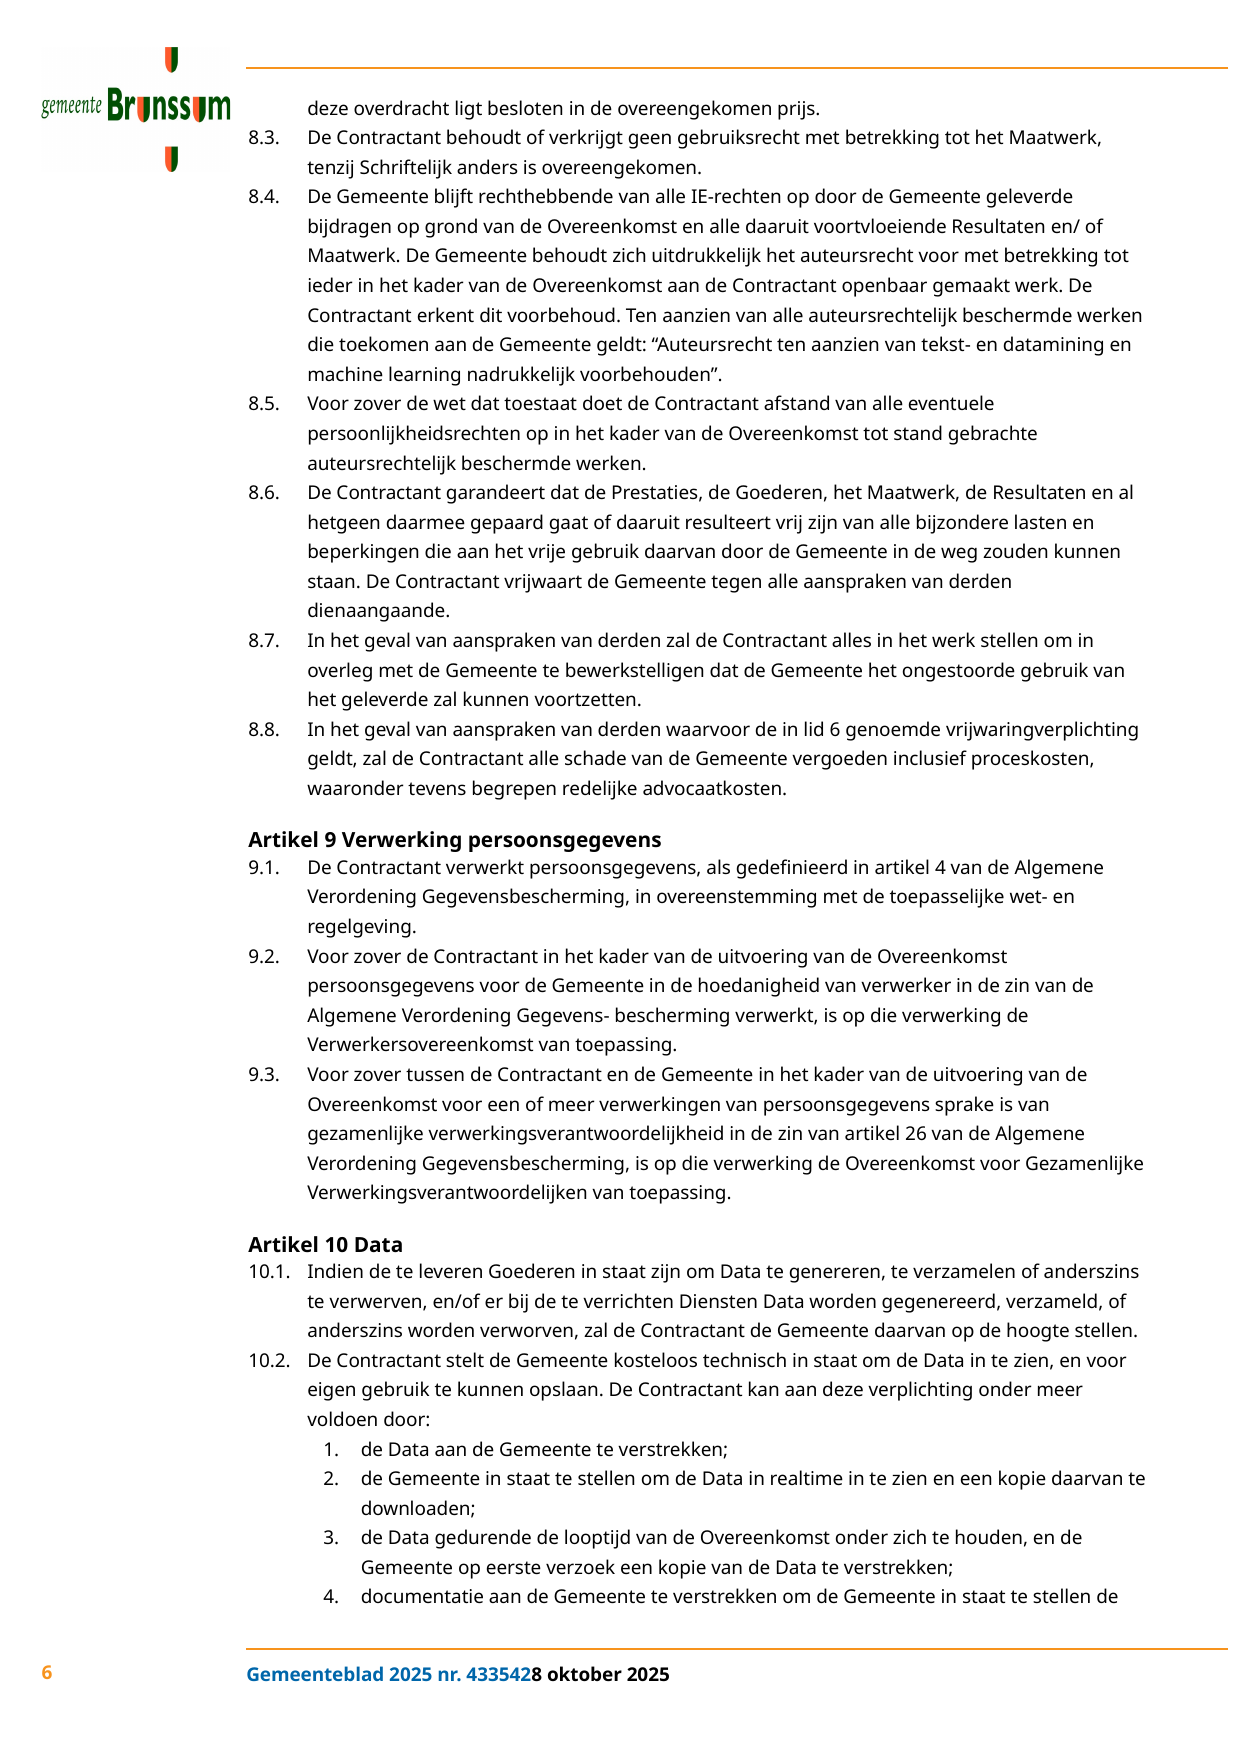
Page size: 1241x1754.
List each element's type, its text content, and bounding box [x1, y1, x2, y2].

list Voor zover tussen de Contractant en de Gemeente in het kader van de uitvoering van de Overeenkomst voor een of meer verwerkingen van persoonsgegevens sprake is van gezamenlijke verwerkingsverantwoordelijkheid in de zin van artikel 26 van de Algemene Verordening Gegevensbescherming, is op die verwerking de Overeenkomst voor Gezamenlijke Verwerkingsverantwoordelijken van toepassing. [248, 1061, 1152, 1205]
text Artikel 10 Data [248, 1230, 1152, 1258]
list Voor zover de Contractant in het kader van de uitvoering van de Overeenkomst persoonsgegevens voor de Gemeente in de hoedanigheid van verwerker in de zin van de Algemene Verordening Gegevens- bescherming verwerkt, is op die verwerking de Verwerkersovereenkomst van toepassing. [248, 943, 1152, 1057]
list De Contractant garandeert dat de Prestaties, de Goederen, het Maatwerk, de Resultaten en al hetgeen daarmee gepaard gaat of daaruit resulteert vrij zijn van alle bijzondere lasten en beperkingen die aan het vrije gebruik daarvan door de Gemeente in de weg zouden kunnen staan. De Contractant vrijwaart de Gemeente tegen alle aanspraken van derden dienaangaande. [248, 479, 1152, 623]
list Voor zover de wet dat toestaat doet de Contractant afstand van alle eventuele persoonlijkheidsrechten op in het kader van de Overeenkomst tot stand gebrachte auteursrechtelijk beschermde werken. [248, 391, 1152, 476]
list De Contractant behoudt of verkrijgt geen gebruiksrecht met betrekking tot het Maatwerk, tenzij Schriftelijk anders is overeengekomen. [248, 124, 1152, 180]
list deze overdracht ligt besloten in de overeengekomen prijs. [248, 95, 1152, 121]
list De Contractant verwerkt persoonsgegevens, als gedefinieerd in artikel 4 van de Algemene Verordening Gegevensbescherming, in overeenstemming met de toepasselijke wet- en regelgeving. [248, 854, 1152, 939]
list documentatie aan de Gemeente te verstrekken om de Gemeente in staat te stellen de [323, 1584, 1152, 1609]
list De Contractant stelt de Gemeente kosteloos technisch in staat om de Data in te zien, en voor eigen gebruik te kunnen opslaan. De Contractant kan aan deze verplichting onder meer voldoen door: [248, 1347, 1152, 1432]
list De Gemeente blijft rechthebbende van alle IE-rechten op door de Gemeente geleverde bijdragen op grond van de Overeenkomst en alle daaruit voortvloeiende Resultaten en/ of Maatwerk. De Gemeente behoudt zich uitdrukkelijk het auteursrecht voor met betrekking tot ieder in het kader van de Overeenkomst aan de Contractant openbaar gemaakt werk. De Contractant erkent dit voorbehoud. Ten aanzien van alle auteursrechtelijk beschermde werken die toekomen aan de Gemeente geldt: “Auteursrecht ten aanzien van tekst- en datamining en machine learning nadrukkelijk voorbehouden”. [248, 183, 1152, 387]
list Indien de te leveren Goederen in staat zijn om Data te genereren, te verzamelen of anderszins te verwerven, en/of er bij de te verrichten Diensten Data worden gegenereerd, verzameld, of anderszins worden verworven, zal de Contractant de Gemeente daarvan op de hoogte stellen. [248, 1258, 1152, 1343]
list de Gemeente in staat te stellen om de Data in realtime in te zien en een kopie daarvan te downloaden; [323, 1465, 1152, 1521]
list de Data aan de Gemeente te verstrekken; [323, 1436, 1152, 1462]
text Artikel 9 Verwerking persoonsgegevens [248, 826, 1152, 854]
list In het geval van aanspraken van derden waarvoor de in lid 6 genoemde vrijwaringverplichting geldt, zal de Contractant alle schade van de Gemeente vergoeden inclusief proceskosten, waaronder tevens begrepen redelijke advocaatkosten. [248, 716, 1152, 801]
list In het geval van aanspraken van derden zal de Contractant alles in het werk stellen om in overleg met de Gemeente te bewerkstelligen dat de Gemeente het ongestoorde gebruik van het geleverde zal kunnen voortzetten. [248, 627, 1152, 712]
list de Data gedurende de looptijd van de Overeenkomst onder zich te houden, en de Gemeente op eerste verzoek een kopie van de Data te verstrekken; [323, 1524, 1152, 1580]
picture [41, 47, 231, 172]
